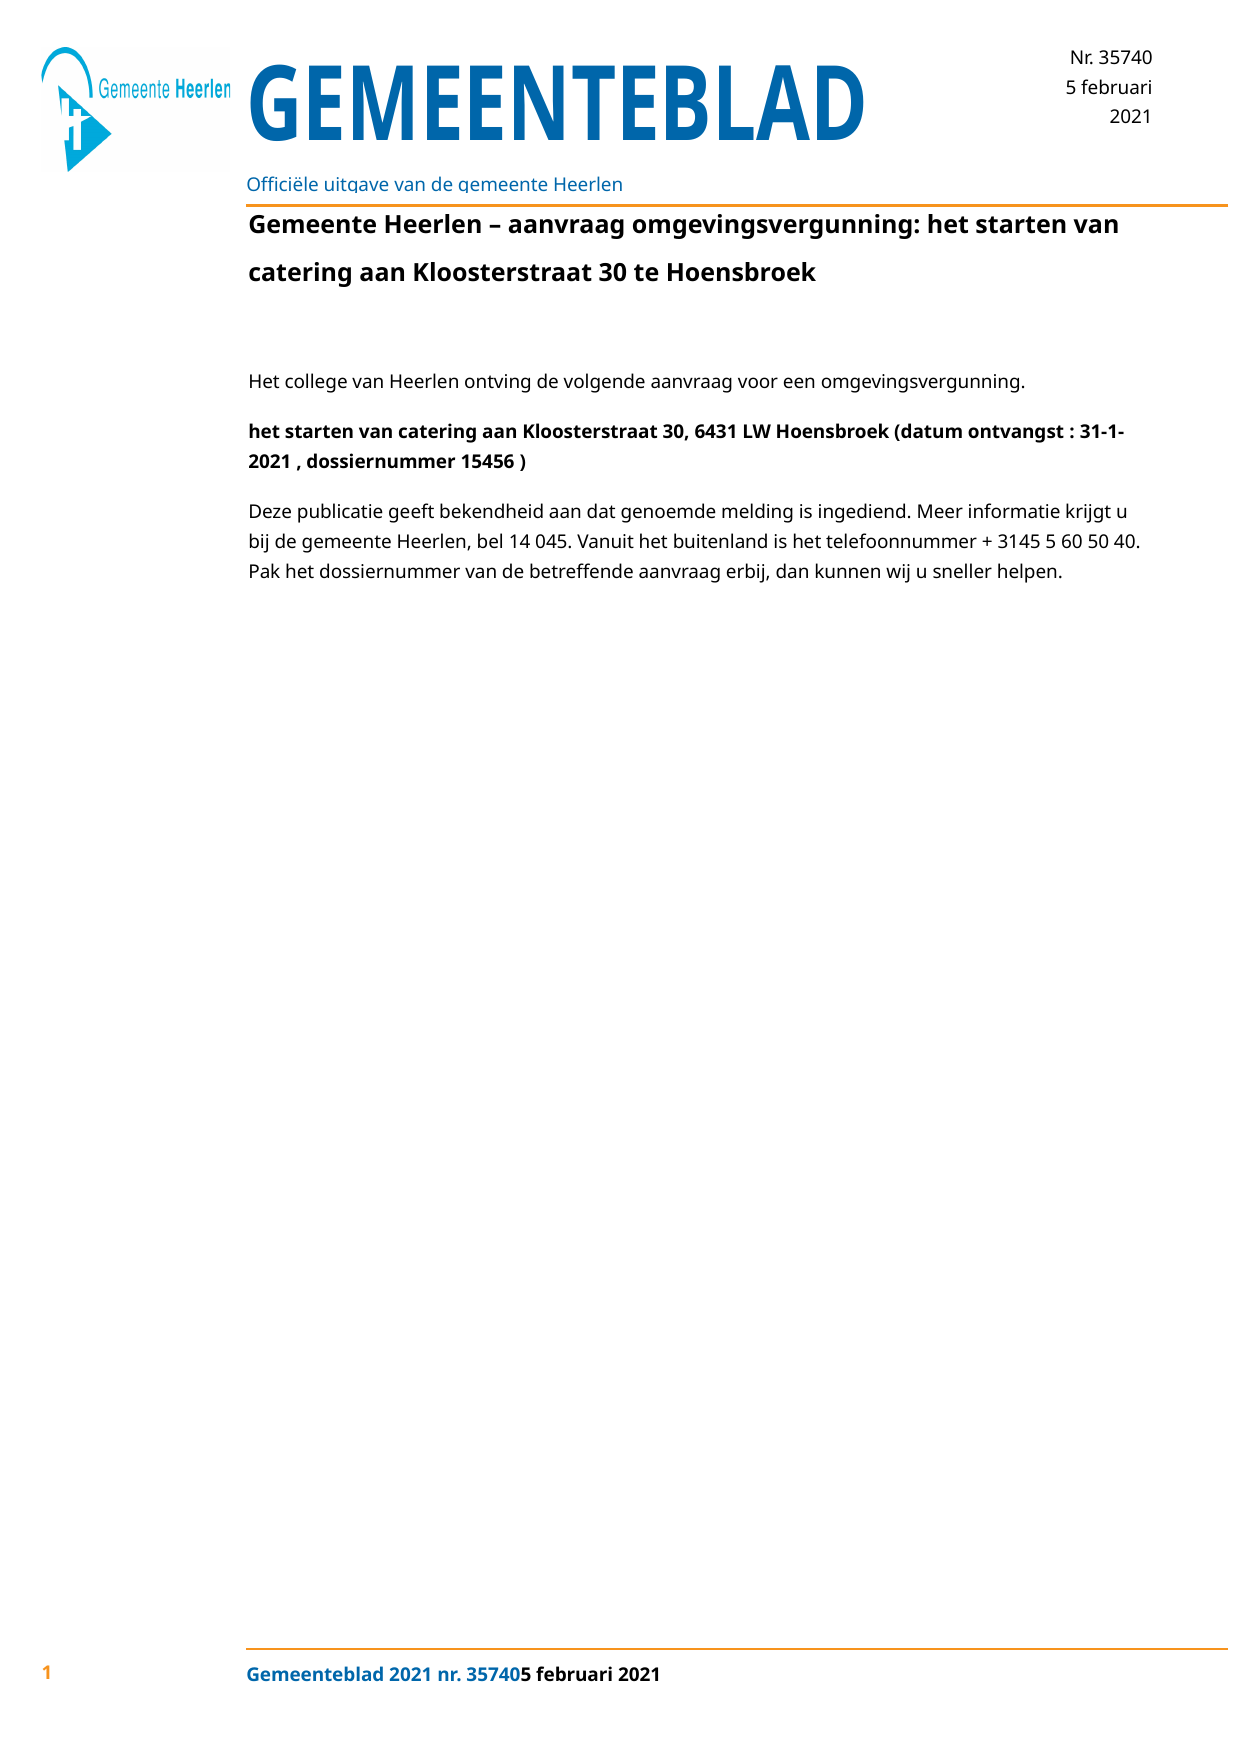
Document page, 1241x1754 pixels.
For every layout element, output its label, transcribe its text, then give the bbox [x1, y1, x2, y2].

text Gemeente Heerlen – aanvraag omgevingsvergunning: het starten van catering aan Kloosterstraat 30 te Hoensbroek [248, 207, 1152, 288]
picture [41, 47, 59, 70]
text Deze publicatie geeft bekendheid aan dat genoemde melding is ingediend. Meer informatie krijgt u bij de gemeente Heerlen, bel 14 045. Vanuit het buitenland is het telefoonnummer + 3145 5 60 50 40. Pak het dossiernummer van de betreffende aanvraag erbij, dan kunnen wij u sneller helpen. [248, 499, 1152, 584]
text het starten van catering aan Kloosterstraat 30, 6431 LW Hoensbroek (datum ontvangst : 31-1-2021 , dossiernummer 15456 ) [248, 419, 1152, 474]
text Het college van Heerlen ontving de volgende aanvraag voor een omgevingsvergunning. [248, 368, 1152, 394]
picture [41, 47, 231, 172]
